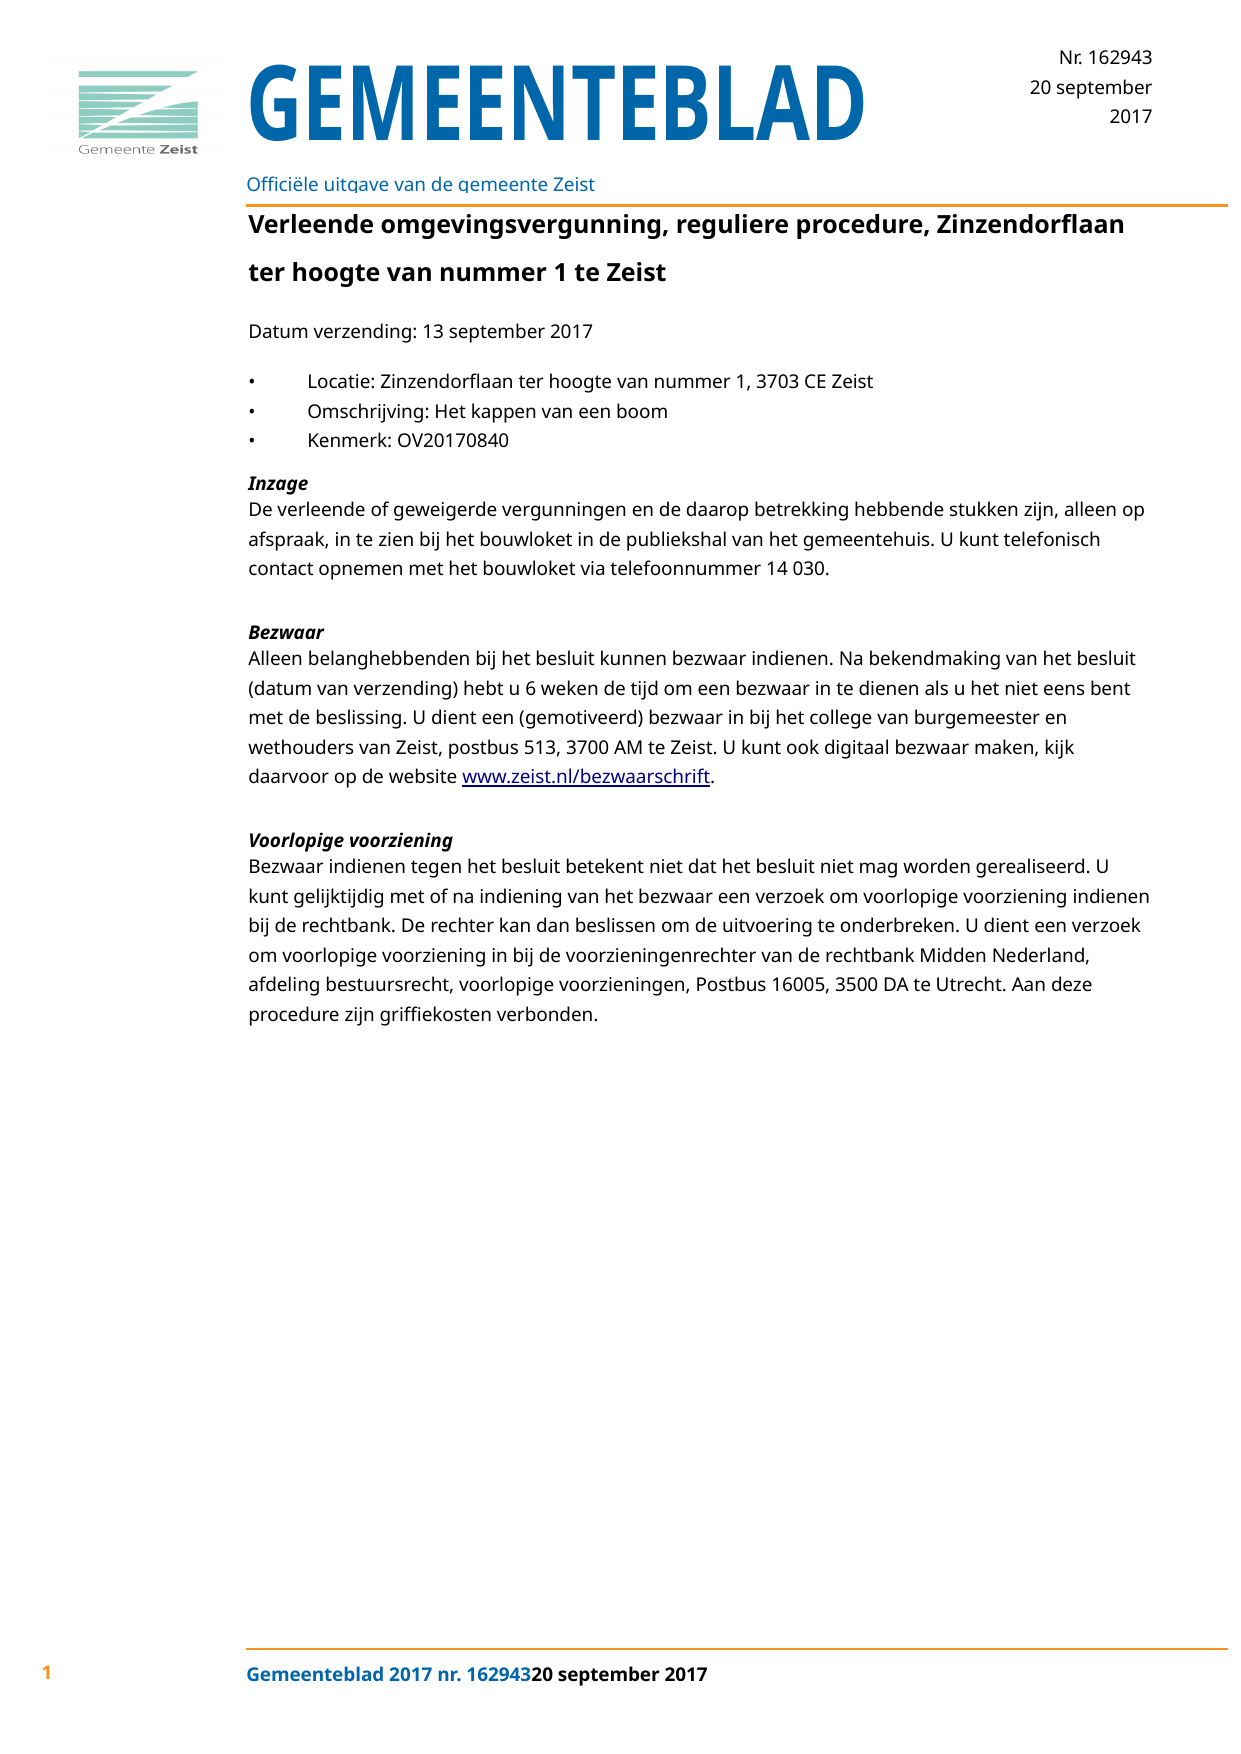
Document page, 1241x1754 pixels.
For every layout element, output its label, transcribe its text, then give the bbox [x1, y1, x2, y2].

text Verleende omgevingsvergunning, reguliere procedure, Zinzendorflaan ter hoogte van nummer 1 te Zeist [248, 207, 1152, 288]
text Bezwaar [248, 619, 1152, 645]
text Inzage [248, 471, 1152, 496]
text De verleende of geweigerde vergunningen en de daarop betrekking hebbende stukken zijn, alleen op afspraak, in te zien bij het bouwloket in de publiekshal van het gemeentehuis. U kunt telefonisch contact opnemen met het bouwloket via telefoonnummer 14 030. [248, 496, 1152, 581]
text Bezwaar indienen tegen het besluit betekent niet dat het besluit niet mag worden gerealiseerd. U kunt gelijktijdig met of na indiening van het bezwaar een verzoek om voorlopige voorziening indienen bij de rechtbank. De rechter kan dan beslissen om de uitvoering te onderbreken. U dient een verzoek om voorlopige voorziening in bij de voorzieningenrechter van de rechtbank Midden Nederland, afdeling bestuursrecht, voorlopige voorzieningen, Postbus 16005, 3500 DA te Utrecht. Aan deze procedure zijn griffiekosten verbonden. [248, 853, 1152, 1027]
text Datum verzending: 13 september 2017 [248, 318, 1152, 344]
list Omschrijving: Het kappen van een boom [248, 398, 1152, 424]
list Kenmerk: OV20170840 [248, 427, 1152, 453]
text Voorlopige voorziening [248, 827, 1152, 853]
list Locatie: Zinzendorflaan ter hoogte van nummer 1, 3703 CE Zeist [248, 368, 1152, 394]
picture [41, 47, 231, 172]
text Alleen belanghebbenden bij het besluit kunnen bezwaar indienen. Na bekendmaking van het besluit (datum van verzending) hebt u 6 weken de tijd om een bezwaar in te dienen als u het niet eens bent met de beslissing. U dient een (gemotiveerd) bezwaar in bij het college van burgemeester en wethouders van Zeist, postbus 513, 3700 AM te Zeist. U kunt ook digitaal bezwaar maken, kijk daarvoor op de website www.zeist.nl/bezwaarschrift. [248, 645, 1152, 789]
